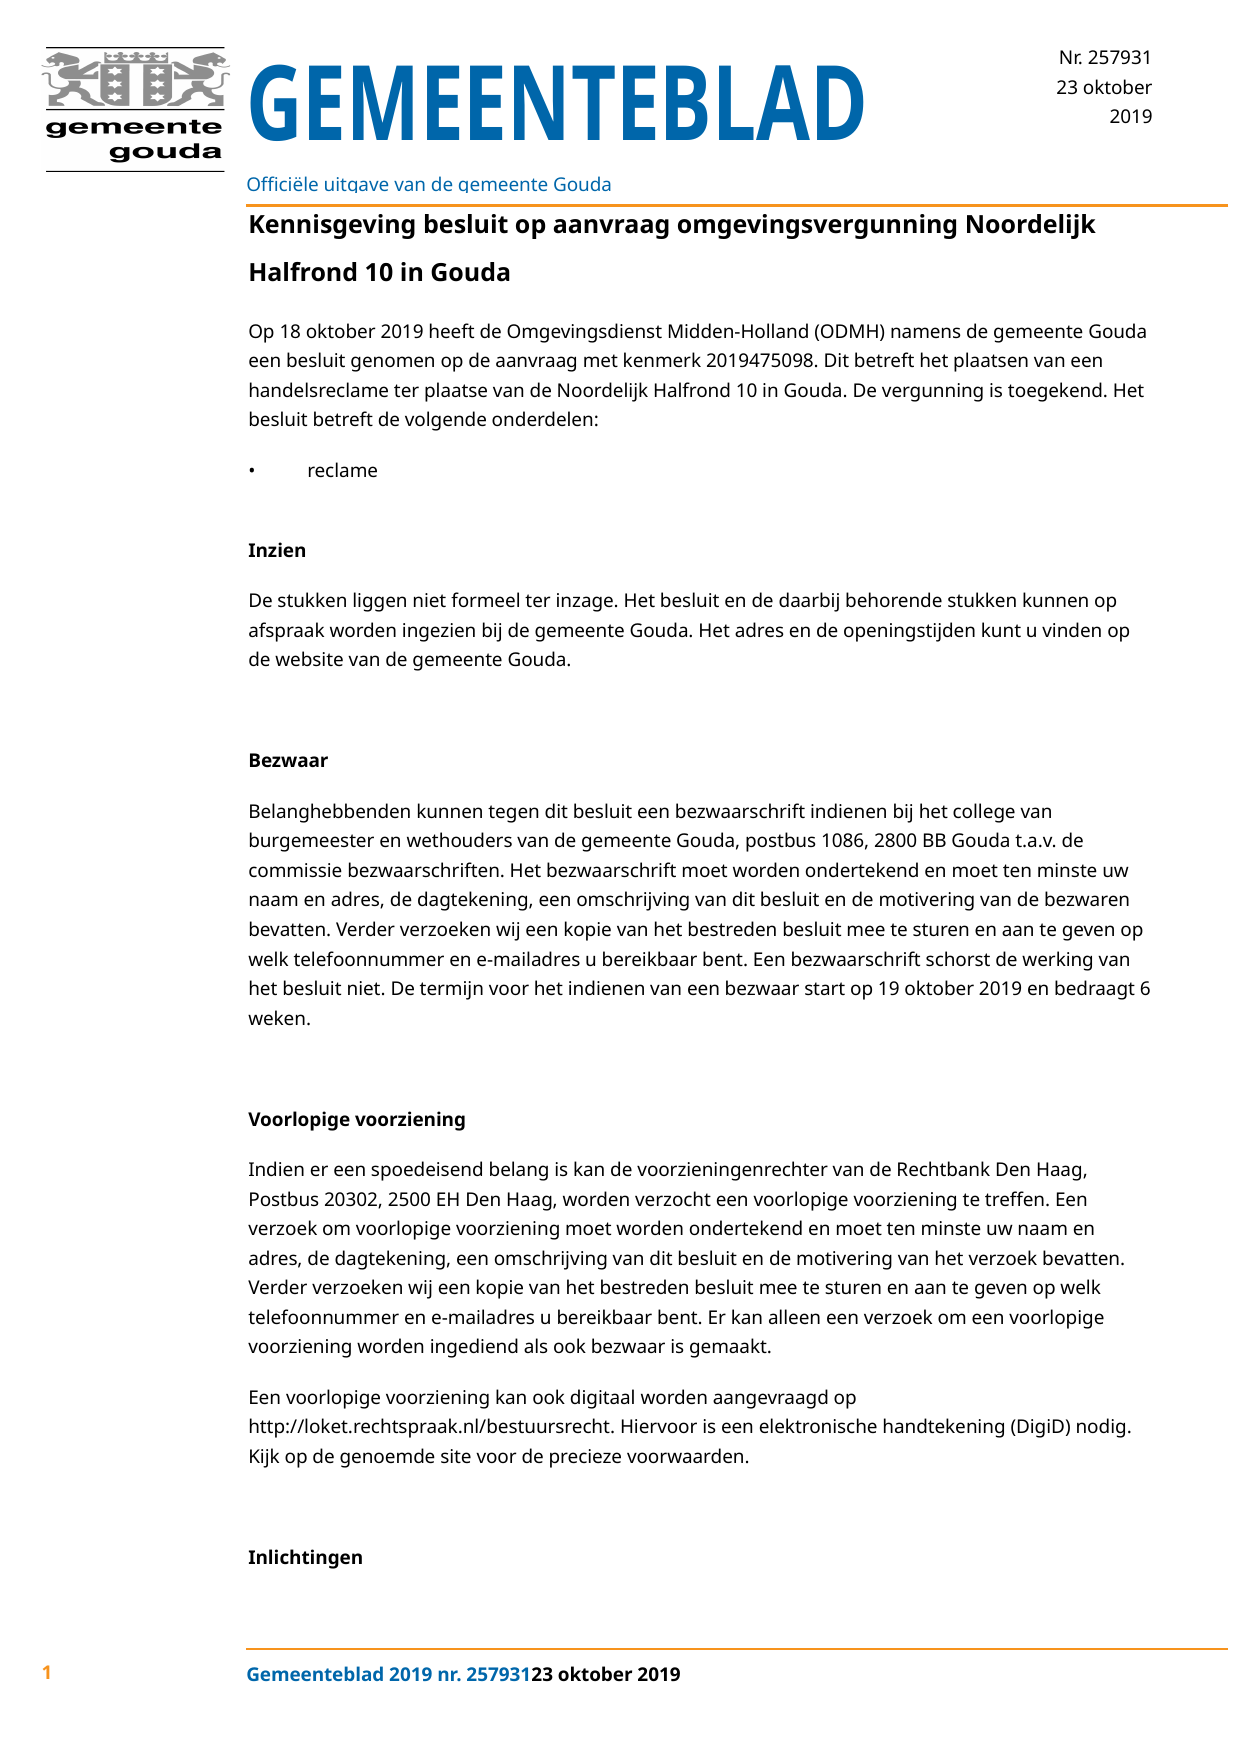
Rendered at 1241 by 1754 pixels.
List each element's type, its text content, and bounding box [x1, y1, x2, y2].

text Op 18 oktober 2019 heeft de Omgevingsdienst Midden-Holland (ODMH) namens de gemeente Gouda een besluit genomen op de aanvraag met kenmerk 2019475098. Dit betreft het plaatsen van een handelsreclame ter plaatse van de Noordelijk Halfrond 10 in Gouda. De vergunning is toegekend. Het besluit betreft de volgende onderdelen: [248, 318, 1152, 432]
text Inzien [248, 537, 1152, 563]
list reclame [248, 457, 1152, 483]
text Bezwaar [248, 747, 1152, 773]
text Inlichtingen [248, 1544, 1152, 1570]
text Voorlopige voorziening [248, 1106, 1152, 1132]
text Belanghebbenden kunnen tegen dit besluit een bezwaarschrift indienen bij het college van burgemeester en wethouders van de gemeente Gouda, postbus 1086, 2800 BB Gouda t.a.v. de commissie bezwaarschriften. Het bezwaarschrift moet worden ondertekend en moet ten minste uw naam en adres, de dagtekening, een omschrijving van dit besluit en de motivering van de bezwaren bevatten. Verder verzoeken wij een kopie van het bestreden besluit mee te sturen en aan te geven op welk telefoonnummer en e-mailadres u bereikbaar bent. Een bezwaarschrift schorst de werking van het besluit niet. De termijn voor het indienen van een bezwaar start op 19 oktober 2019 en bedraagt 6 weken. [248, 798, 1152, 1031]
picture [41, 47, 231, 172]
text Kennisgeving besluit op aanvraag omgevingsvergunning Noordelijk Halfrond 10 in Gouda [248, 207, 1152, 288]
text Indien er een spoedeisend belang is kan de voorzieningenrechter van de Rechtbank Den Haag, Postbus 20302, 2500 EH Den Haag, worden verzocht een voorlopige voorziening te treffen. Een verzoek om voorlopige voorziening moet worden ondertekend en moet ten minste uw naam en adres, de dagtekening, een omschrijving van dit besluit en de motivering van het verzoek bevatten. Verder verzoeken wij een kopie van het bestreden besluit mee te sturen en aan te geven op welk telefoonnummer en e-mailadres u bereikbaar bent. Er kan alleen een verzoek om een voorlopige voorziening worden ingediend als ook bezwaar is gemaakt. [248, 1156, 1152, 1359]
text De stukken liggen niet formeel ter inzage. Het besluit en de daarbij behorende stukken kunnen op afspraak worden ingezien bij de gemeente Gouda. Het adres en de openingstijden kunt u vinden op de website van de gemeente Gouda. [248, 587, 1152, 672]
text Een voorlopige voorziening kan ook digitaal worden aangevraagd op http://loket.rechtspraak.nl/bestuursrecht. Hiervoor is een elektronische handtekening (DigiD) nodig. Kijk op de genoemde site voor de precieze voorwaarden. [248, 1384, 1152, 1469]
